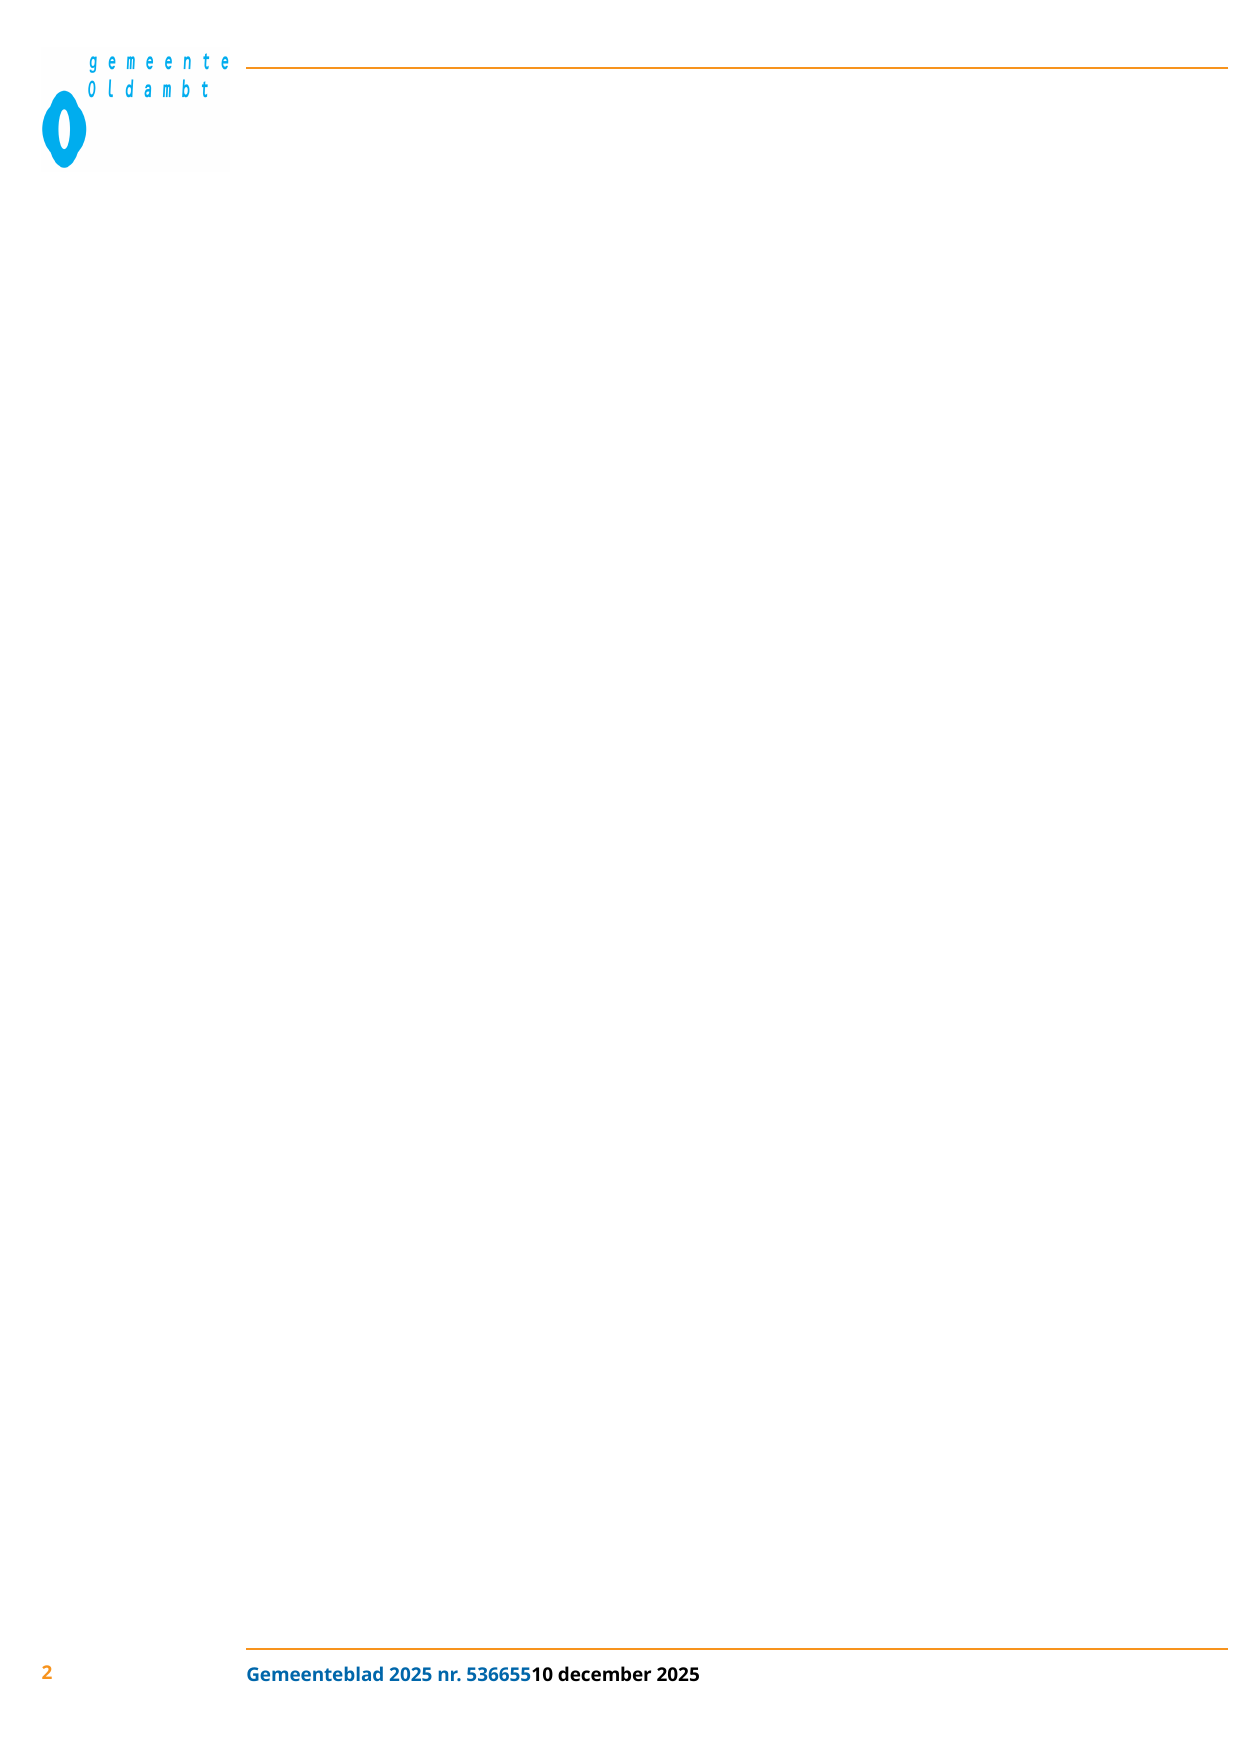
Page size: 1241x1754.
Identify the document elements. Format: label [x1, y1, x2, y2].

picture [41, 47, 231, 172]
